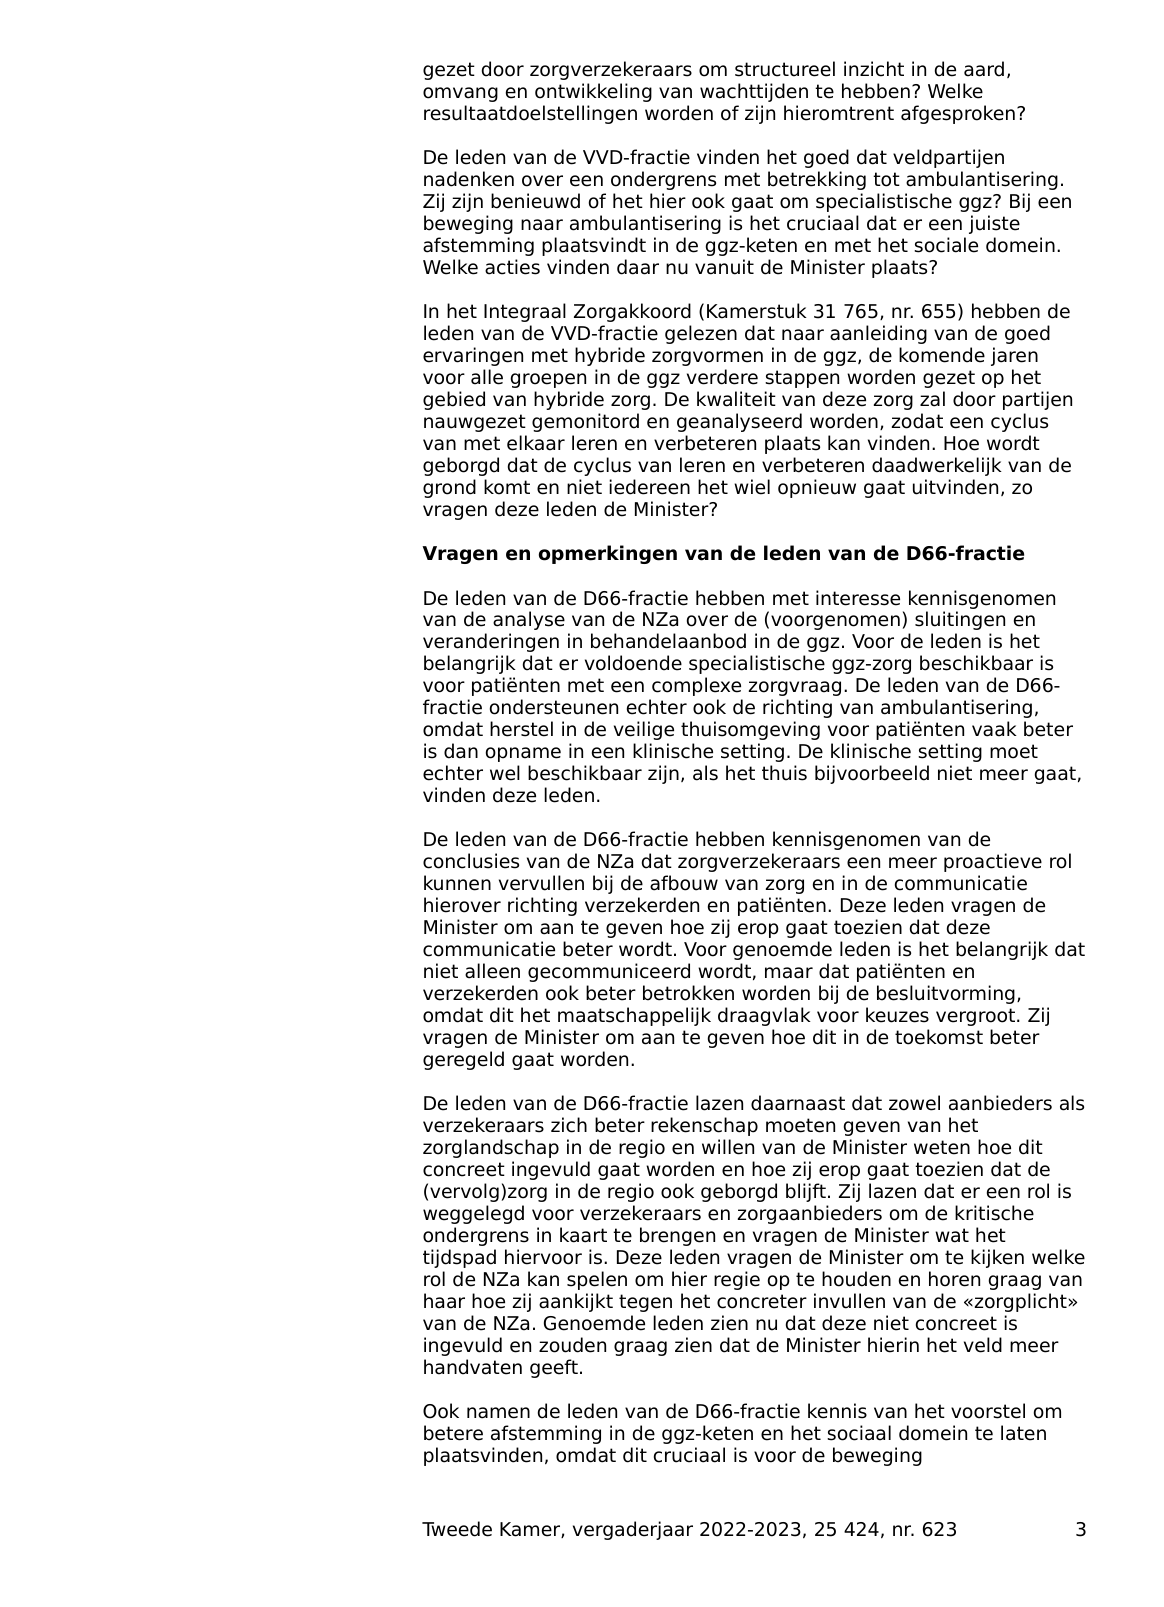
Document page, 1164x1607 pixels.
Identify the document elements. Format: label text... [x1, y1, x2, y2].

subtitle Vragen en opmerkingen van de leden van de D66-fractie [422, 543, 1087, 565]
text Ook namen de leden van de D66-fractie kennis van het voorstel om betere afstemming in de ggz-keten en het sociaal domein te laten plaatsvinden, omdat dit cruciaal is voor de beweging [422, 1401, 1087, 1467]
text De leden van de D66-fractie lazen daarnaast dat zowel aanbieders als verzekeraars zich beter rekenschap moeten geven van het zorglandschap in de regio en willen van de Minister weten hoe dit concreet ingevuld gaat worden en hoe zij erop gaat toezien dat de (vervolg)zorg in de regio ook geborgd blijft. Zij lazen dat er een rol is weggelegd voor verzekeraars en zorgaanbieders om de kritische ondergrens in kaart te brengen en vragen de Minister wat het tijdspad hiervoor is. Deze leden vragen de Minister om te kijken welke rol de NZa kan spelen om hier regie op te houden en horen graag van haar hoe zij aankijkt tegen het concreter invullen van de «zorgplicht» van de NZa. Genoemde leden zien nu dat deze niet concreet is ingevuld en zouden graag zien dat de Minister hierin het veld meer handvaten geeft. [422, 1093, 1087, 1379]
text De leden van de VVD-fractie vinden het goed dat veldpartijen nadenken over een ondergrens met betrekking tot ambulantisering. Zij zijn benieuwd of het hier ook gaat om specialistische ggz? Bij een beweging naar ambulantisering is het cruciaal dat er een juiste afstemming plaatsvindt in de ggz-keten en met het sociale domein. Welke acties vinden daar nu vanuit de Minister plaats? [422, 147, 1087, 279]
text De leden van de D66-fractie hebben met interesse kennisgenomen van de analyse van de NZa over de (voorgenomen) sluitingen en veranderingen in behandelaanbod in de ggz. Voor de leden is het belangrijk dat er voldoende specialistische ggz-zorg beschikbaar is voor patiënten met een complexe zorgvraag. De leden van de D66-fractie ondersteunen echter ook de richting van ambulantisering, omdat herstel in de veilige thuisomgeving voor patiënten vaak beter is dan opname in een klinische setting. De klinische setting moet echter wel beschikbaar zijn, als het thuis bijvoorbeeld niet meer gaat, vinden deze leden. [422, 587, 1087, 807]
text In het Integraal Zorgakkoord (Kamerstuk 31 765, nr. 655) hebben de leden van de VVD-fractie gelezen dat naar aanleiding van de goed ervaringen met hybride zorgvormen in de ggz, de komende jaren voor alle groepen in de ggz verdere stappen worden gezet op het gebied van hybride zorg. De kwaliteit van deze zorg zal door partijen nauwgezet gemonitord en geanalyseerd worden, zodat een cyclus van met elkaar leren en verbeteren plaats kan vinden. Hoe wordt geborgd dat de cyclus van leren en verbeteren daadwerkelijk van de grond komt en niet iedereen het wiel opnieuw gaat uitvinden, zo vragen deze leden de Minister? [422, 301, 1087, 521]
text De leden van de D66-fractie hebben kennisgenomen van de conclusies van de NZa dat zorgverzekeraars een meer proactieve rol kunnen vervullen bij de afbouw van zorg en in de communicatie hierover richting verzekerden en patiënten. Deze leden vragen de Minister om aan te geven hoe zij erop gaat toezien dat deze communicatie beter wordt. Voor genoemde leden is het belangrijk dat niet alleen gecommuniceerd wordt, maar dat patiënten en verzekerden ook beter betrokken worden bij de besluitvorming, omdat dit het maatschappelijk draagvlak voor keuzes vergroot. Zij vragen de Minister om aan te geven hoe dit in de toekomst beter geregeld gaat worden. [422, 829, 1087, 1071]
text gezet door zorgverzekeraars om structureel inzicht in de aard, omvang en ontwikkeling van wachttijden te hebben? Welke resultaatdoelstellingen worden of zijn hieromtrent afgesproken? [422, 59, 1087, 125]
